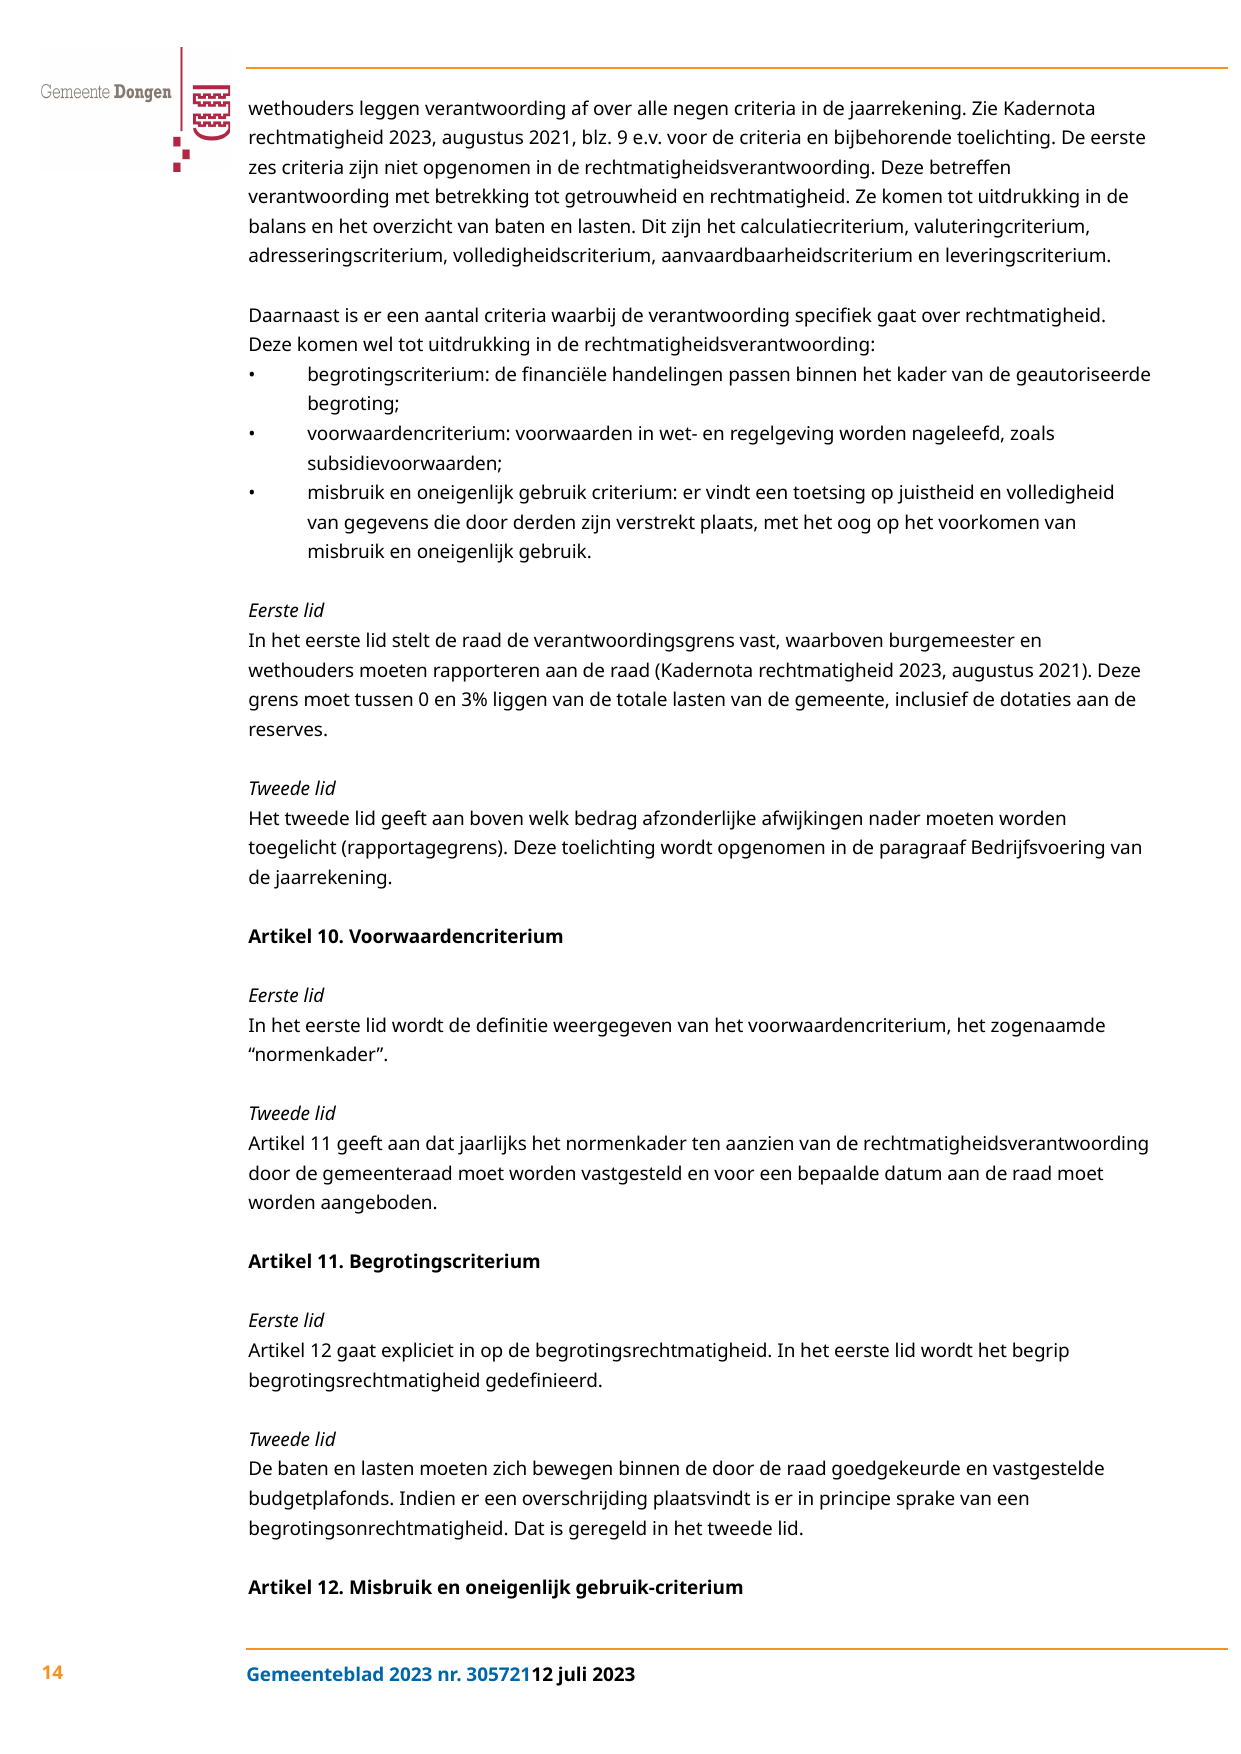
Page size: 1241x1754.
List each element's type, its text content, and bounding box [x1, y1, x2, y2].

picture [41, 47, 231, 172]
text Tweede lid [248, 775, 1152, 801]
text In het eerste lid wordt de definitie weergegeven van het voorwaardencriterium, het zogenaamde “normenkader”. [248, 1012, 1152, 1067]
text Daarnaast is er een aantal criteria waarbij de verantwoording specifiek gaat over rechtmatigheid. Deze komen wel tot uitdrukking in de rechtmatigheidsverantwoording: [248, 302, 1152, 357]
text wethouders leggen verantwoording af over alle negen criteria in de jaarrekening. Zie Kadernota rechtmatigheid 2023, augustus 2021, blz. 9 e.v. voor de criteria en bijbehorende toelichting. De eerste zes criteria zijn niet opgenomen in de rechtmatigheidsverantwoording. Deze betreffen verantwoording met betrekking tot getrouwheid en rechtmatigheid. Ze komen tot uitdrukking in de balans en het overzicht van baten en lasten. Dit zijn het calculatiecriterium, valuteringcriterium, adresseringscriterium, volledigheidscriterium, aanvaardbaarheidscriterium en leveringscriterium. [248, 95, 1152, 268]
text In het eerste lid stelt de raad de verantwoordingsgrens vast, waarboven burgemeester en wethouders moeten rapporteren aan de raad (Kadernota rechtmatigheid 2023, augustus 2021). Deze grens moet tussen 0 en 3% liggen van de totale lasten van de gemeente, inclusief de dotaties aan de reserves. [248, 627, 1152, 742]
text Het tweede lid geeft aan boven welk bedrag afzonderlijke afwijkingen nader moeten worden toegelicht (rapportagegrens). Deze toelichting wordt opgenomen in de paragraaf Bedrijfsvoering van de jaarrekening. [248, 805, 1152, 890]
text Artikel 11 geeft aan dat jaarlijks het normenkader ten aanzien van de rechtmatigheidsverantwoording door de gemeenteraad moet worden vastgesteld en voor een bepaalde datum aan de raad moet worden aangeboden. [248, 1130, 1152, 1215]
list misbruik en oneigenlijk gebruik criterium: er vindt een toetsing op juistheid en volledigheid van gegevens die door derden zijn verstrekt plaats, met het oog op het voorkomen van misbruik en oneigenlijk gebruik. [248, 479, 1152, 564]
list begrotingscriterium: de financiële handelingen passen binnen het kader van de geautoriseerde begroting; [248, 361, 1152, 416]
text Tweede lid [248, 1101, 1152, 1126]
text Eerste lid [248, 1308, 1152, 1333]
text De baten en lasten moeten zich bewegen binnen de door de raad goedgekeurde en vastgestelde budgetplafonds. Indien er een overschrijding plaatsvindt is er in principe sprake van een begrotingsonrechtmatigheid. Dat is geregeld in het tweede lid. [248, 1456, 1152, 1541]
text Eerste lid [248, 982, 1152, 1008]
text Tweede lid [248, 1426, 1152, 1452]
text Artikel 12. Misbruik en oneigenlijk gebruik-criterium [248, 1574, 1152, 1600]
text Artikel 11. Begrotingscriterium [248, 1248, 1152, 1274]
text Eerste lid [248, 598, 1152, 623]
text Artikel 10. Voorwaardencriterium [248, 923, 1152, 949]
list voorwaardencriterium: voorwaarden in wet- en regelgeving worden nageleefd, zoals subsidievoorwaarden; [248, 420, 1152, 476]
text Artikel 12 gaat expliciet in op de begrotingsrechtmatigheid. In het eerste lid wordt het begrip begrotingsrechtmatigheid gedefinieerd. [248, 1337, 1152, 1393]
